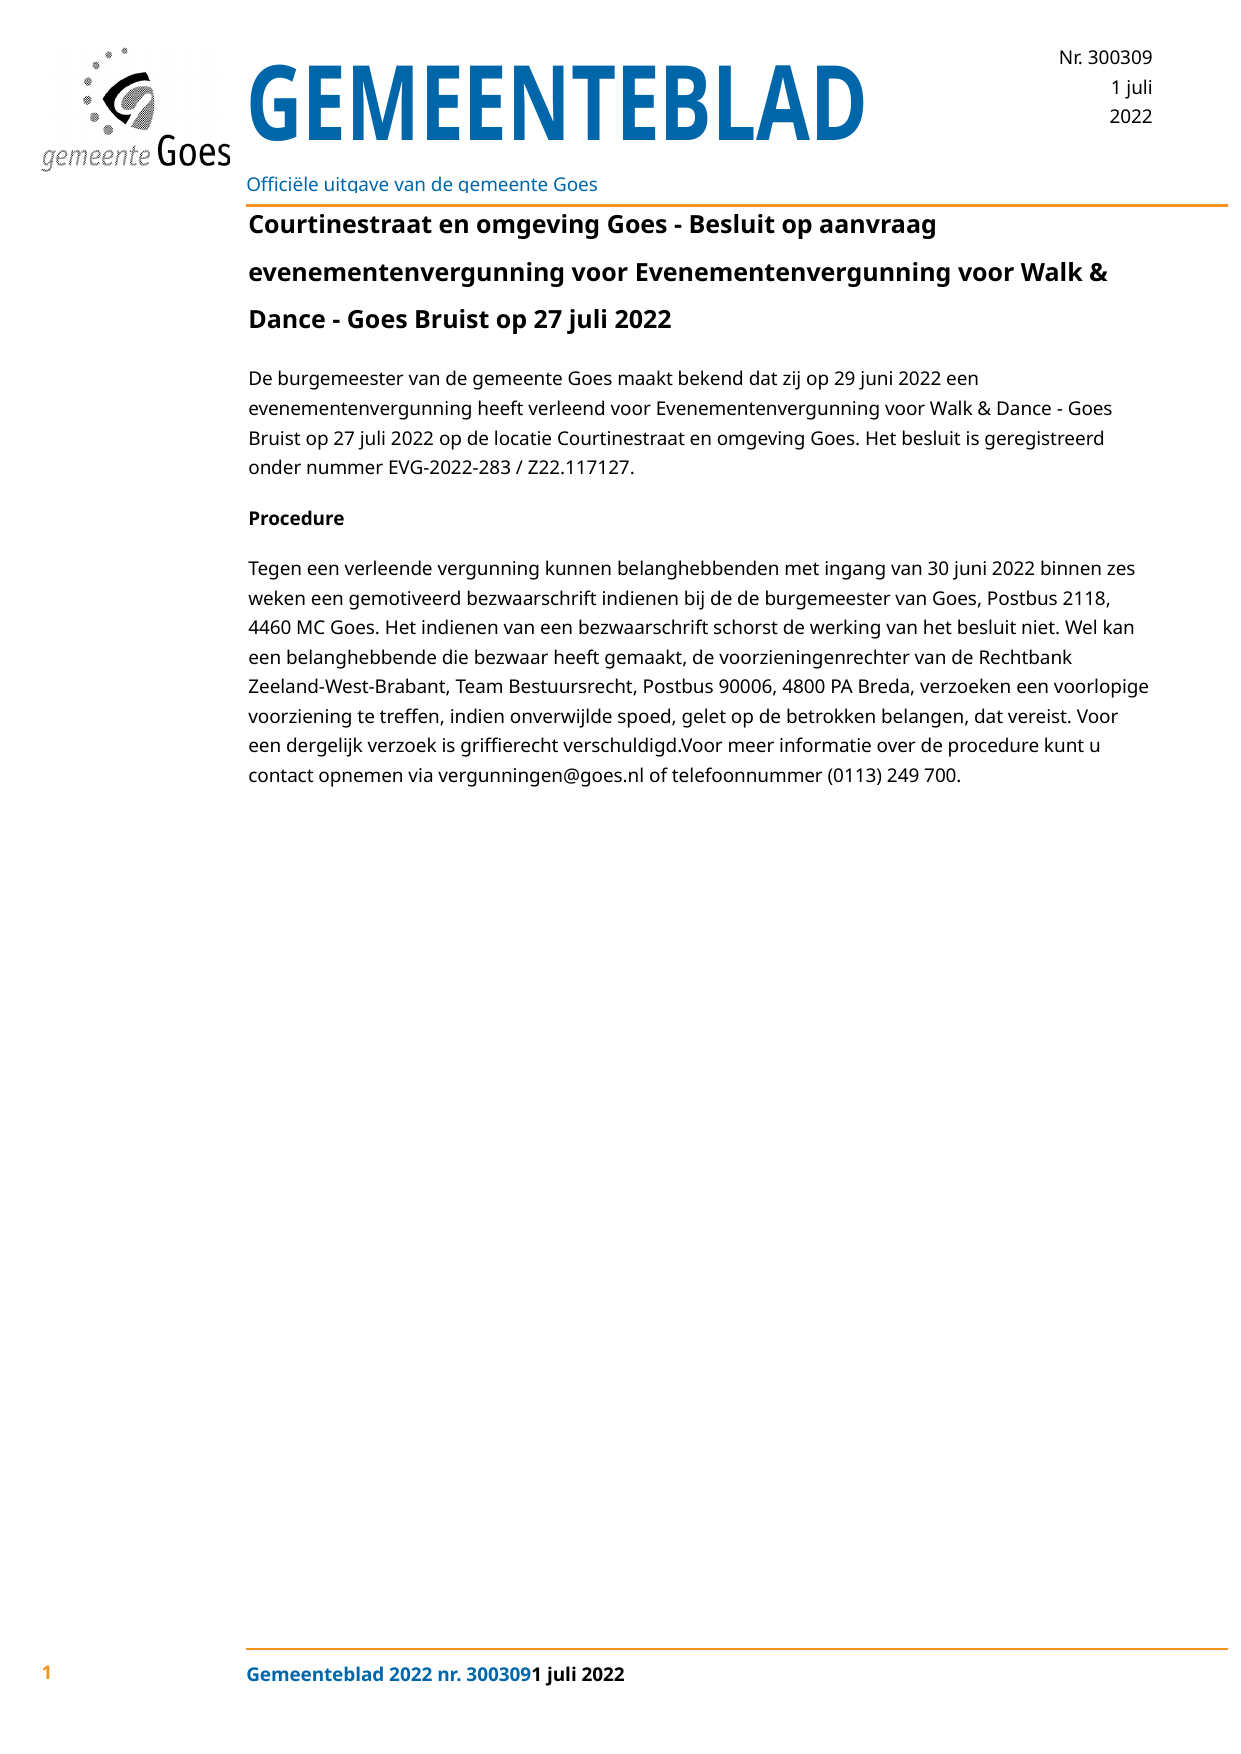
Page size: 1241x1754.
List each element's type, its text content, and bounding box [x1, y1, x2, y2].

text Tegen een verleende vergunning kunnen belanghebbenden met ingang van 30 juni 2022 binnen zes weken een gemotiveerd bezwaarschrift indienen bij de de burgemeester van Goes, Postbus 2118, 4460 MC Goes. Het indienen van een bezwaarschrift schorst de werking van het besluit niet. Wel kan een belanghebbende die bezwaar heeft gemaakt, de voorzieningenrechter van de Rechtbank Zeeland-West-Brabant, Team Bestuursrecht, Postbus 90006, 4800 PA Breda, verzoeken een voorlopige voorziening te treffen, indien onverwijlde spoed, gelet op de betrokken belangen, dat vereist. Voor een dergelijk verzoek is griffierecht verschuldigd.Voor meer informatie over de procedure kunt u contact opnemen via vergunningen@goes.nl of telefoonnummer (0113) 249 700. [248, 555, 1152, 788]
picture [41, 47, 231, 172]
text Courtinestraat en omgeving Goes - Besluit op aanvraag evenementenvergunning voor Evenementenvergunning voor Walk & Dance - Goes Bruist op 27 juli 2022 [248, 207, 1152, 336]
text Procedure [248, 505, 1152, 530]
text De burgemeester van de gemeente Goes maakt bekend dat zij op 29 juni 2022 een evenementenvergunning heeft verleend voor Evenementenvergunning voor Walk & Dance - Goes Bruist op 27 juli 2022 op de locatie Courtinestraat en omgeving Goes. Het besluit is geregistreerd onder nummer EVG-2022-283 / Z22.117127. [248, 366, 1152, 480]
